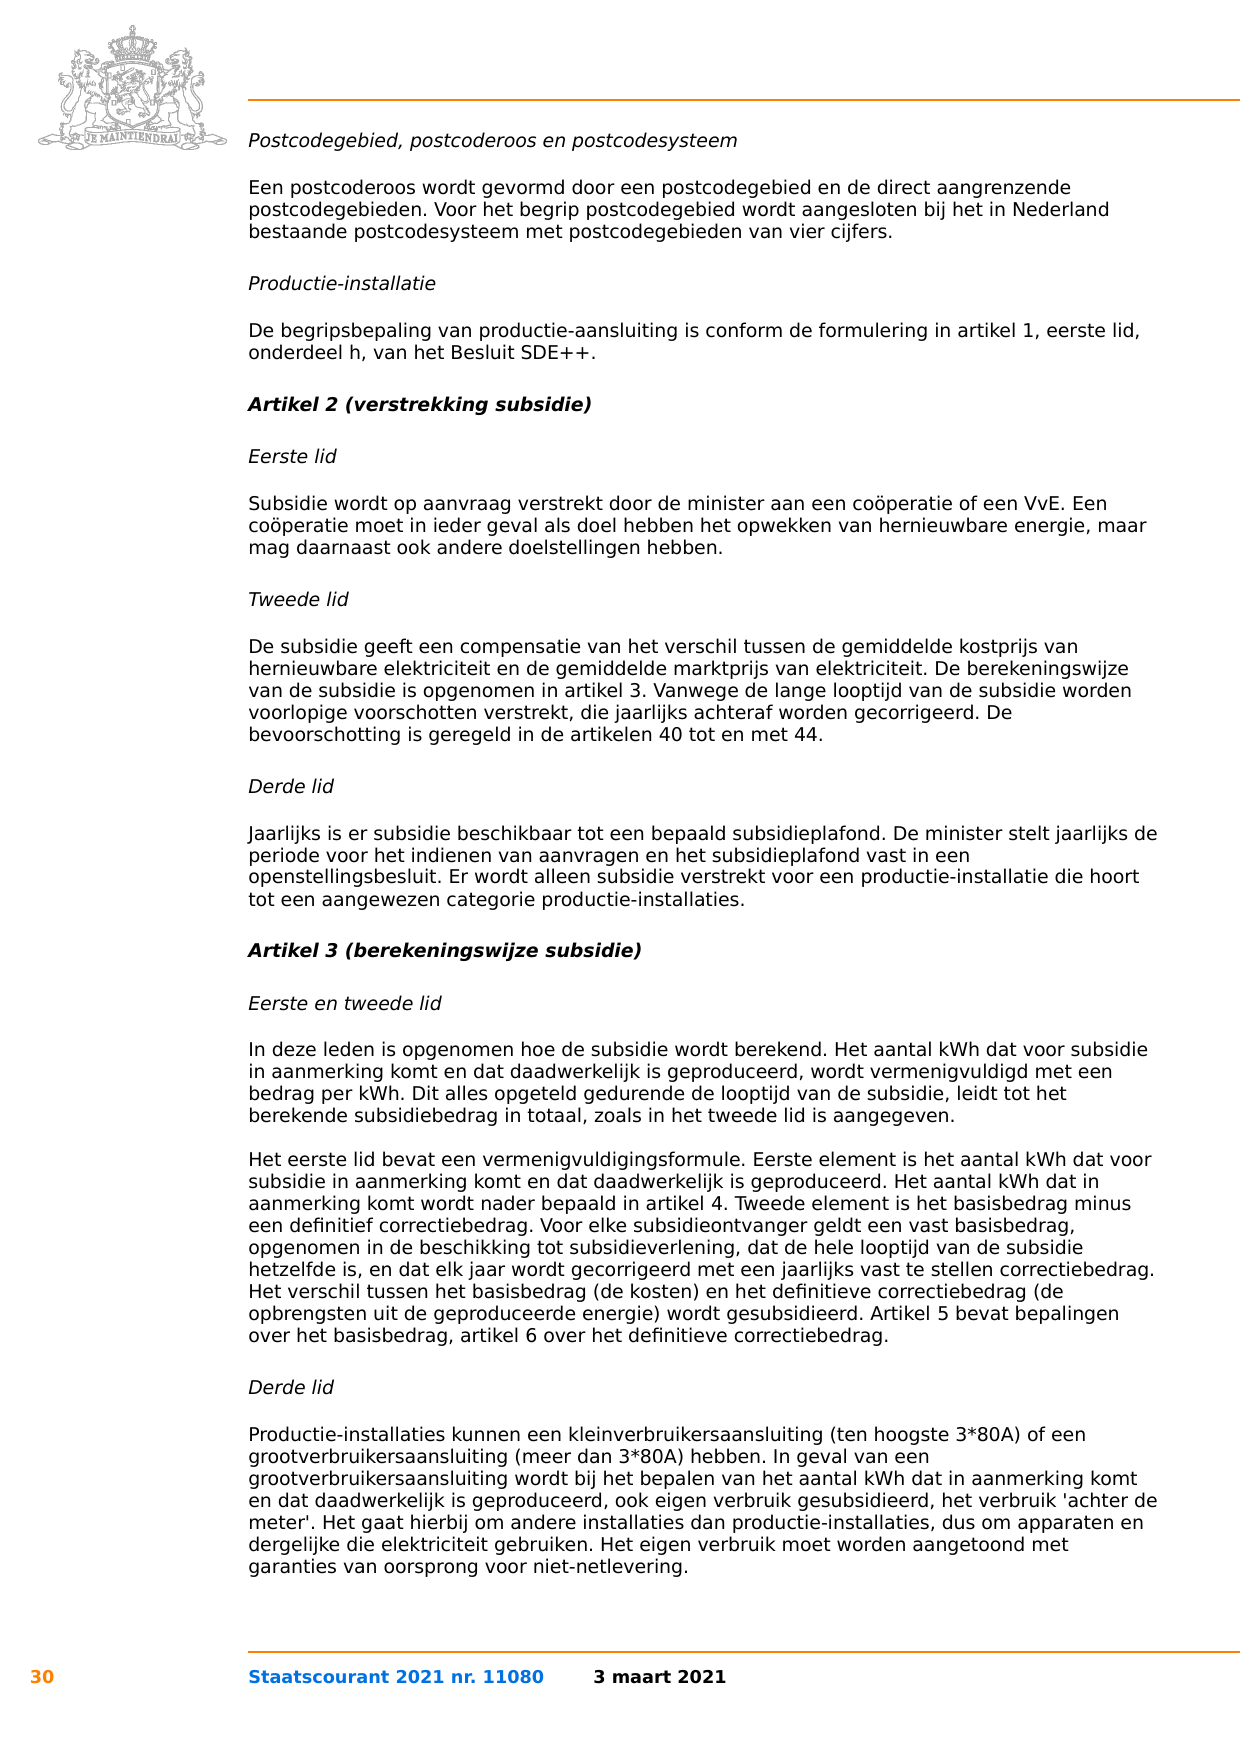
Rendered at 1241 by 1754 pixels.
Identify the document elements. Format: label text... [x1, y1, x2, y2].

text Het eerste lid bevat een vermenigvuldigingsformule. Eerste element is het aantal kWh dat voor subsidie in aanmerking komt en dat daadwerkelijk is geproduceerd. Het aantal kWh dat in aanmerking komt wordt nader bepaald in artikel 4. Tweede element is het basisbedrag minus een definitief correctiebedrag. Voor elke subsidieontvanger geldt een vast basisbedrag, opgenomen in de beschikking tot subsidieverlening, dat de hele looptijd van de subsidie hetzelfde is, en dat elk jaar wordt gecorrigeerd met een jaarlijks vast te stellen correctiebedrag. Het verschil tussen het basisbedrag (de kosten) en het definitieve correctiebedrag (de opbrengsten uit de geproduceerde energie) wordt gesubsidieerd. Artikel 5 bevat bepalingen over het basisbedrag, artikel 6 over het definitieve correctiebedrag. [248, 1149, 1163, 1347]
text Jaarlijks is er subsidie beschikbaar tot een bepaald subsidieplafond. De minister stelt jaarlijks de periode voor het indienen van aanvragen en het subsidieplafond vast in een openstellingsbesluit. Er wordt alleen subsidie verstrekt voor een productie-installatie die hoort tot een aangewezen categorie productie-installaties. [248, 822, 1163, 910]
subtitle Derde lid [248, 1377, 1163, 1399]
subtitle Artikel 2 (verstrekking subsidie) [248, 394, 1163, 416]
text Subsidie wordt op aanvraag verstrekt door de minister aan een coöperatie of een VvE. Een coöperatie moet in ieder geval als doel hebben het opwekken van hernieuwbare energie, maar mag daarnaast ook andere doelstellingen hebben. [248, 493, 1163, 559]
subtitle Postcodegebied, postcoderoos en postcodesysteem [248, 130, 1163, 152]
subtitle Eerste lid [248, 446, 1163, 468]
text In deze leden is opgenomen hoe de subsidie wordt berekend. Het aantal kWh dat voor subsidie in aanmerking komt en dat daadwerkelijk is geproduceerd, wordt vermenigvuldigd met een bedrag per kWh. Dit alles opgeteld gedurende de looptijd van de subsidie, leidt tot het berekende subsidiebedrag in totaal, zoals in het tweede lid is aangegeven. [248, 1039, 1163, 1127]
text De subsidie geeft een compensatie van het verschil tussen de gemiddelde kostprijs van hernieuwbare elektriciteit en de gemiddelde marktprijs van elektriciteit. De berekeningswijze van de subsidie is opgenomen in artikel 3. Vanwege de lange looptijd van de subsidie worden voorlopige voorschotten verstrekt, die jaarlijks achteraf worden gecorrigeerd. De bevoorschotting is geregeld in de artikelen 40 tot en met 44. [248, 636, 1163, 746]
subtitle Productie-installatie [248, 273, 1163, 295]
subtitle Derde lid [248, 776, 1163, 797]
text Een postcoderoos wordt gevormd door een postcodegebied en de direct aangrenzende postcodegebieden. Voor het begrip postcodegebied wordt aangesloten bij het in Nederland bestaande postcodesysteem met postcodegebieden van vier cijfers. [248, 177, 1163, 243]
subtitle Eerste en tweede lid [248, 992, 1163, 1014]
text De begripsbepaling van productie-aansluiting is conform de formulering in artikel 1, eerste lid, onderdeel h, van het Besluit SDE++. [248, 320, 1163, 364]
subtitle Tweede lid [248, 589, 1163, 611]
picture [38, 25, 227, 150]
subtitle Artikel 3 (berekeningswijze subsidie) [248, 940, 1163, 962]
text Productie-installaties kunnen een kleinverbruikersaansluiting (ten hoogste 3*80A) of een grootverbruikersaansluiting (meer dan 3*80A) hebben. In geval van een grootverbruikersaansluiting wordt bij het bepalen van het aantal kWh dat in aanmerking komt en dat daadwerkelijk is geproduceerd, ook eigen verbruik gesubsidieerd, het verbruik 'achter de meter'. Het gaat hierbij om andere installaties dan productie-installaties, dus om apparaten en dergelijke die elektriciteit gebruiken. Het eigen verbruik moet worden aangetoond met garanties van oorsprong voor niet-netlevering. [248, 1424, 1163, 1578]
